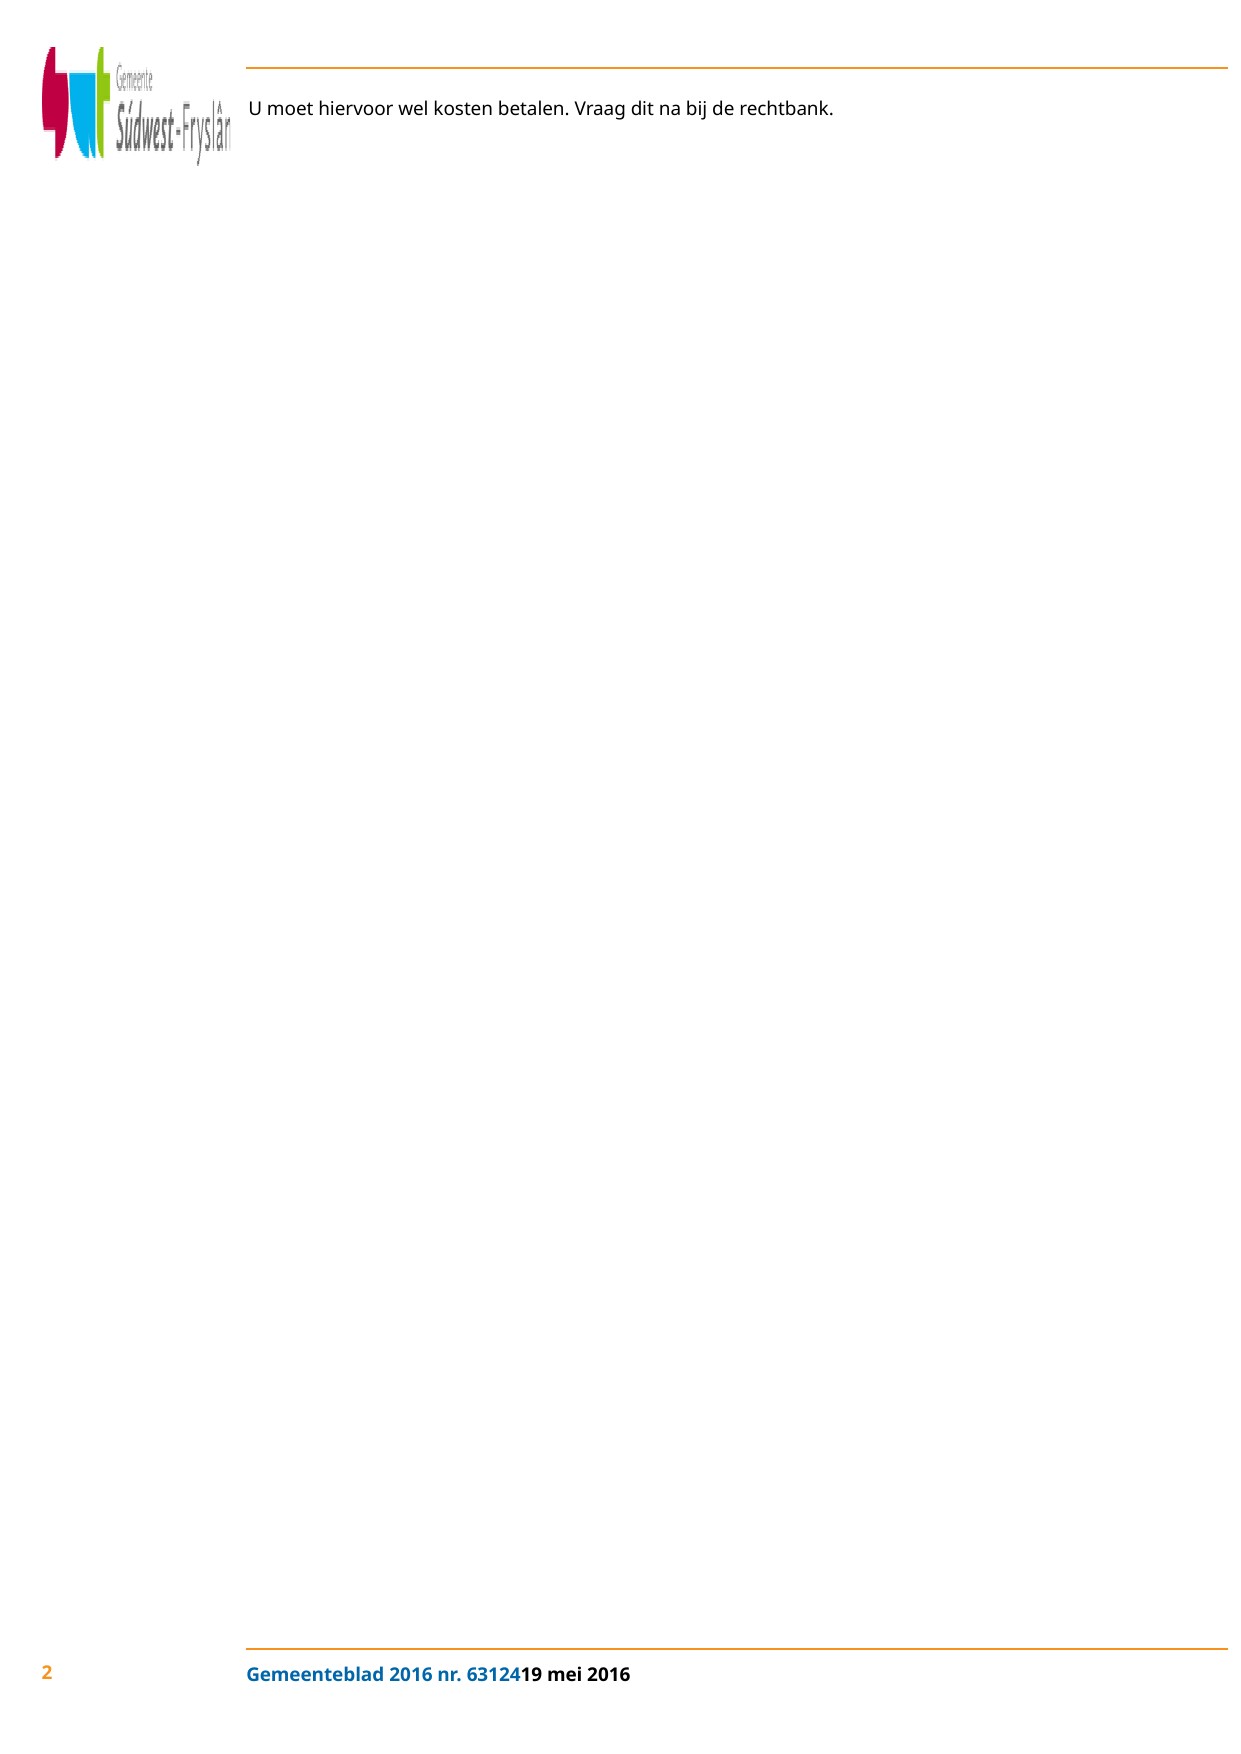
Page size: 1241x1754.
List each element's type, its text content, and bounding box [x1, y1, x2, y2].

text U moet hiervoor wel kosten betalen. Vraag dit na bij de rechtbank. [248, 95, 1152, 121]
picture [41, 47, 231, 172]
